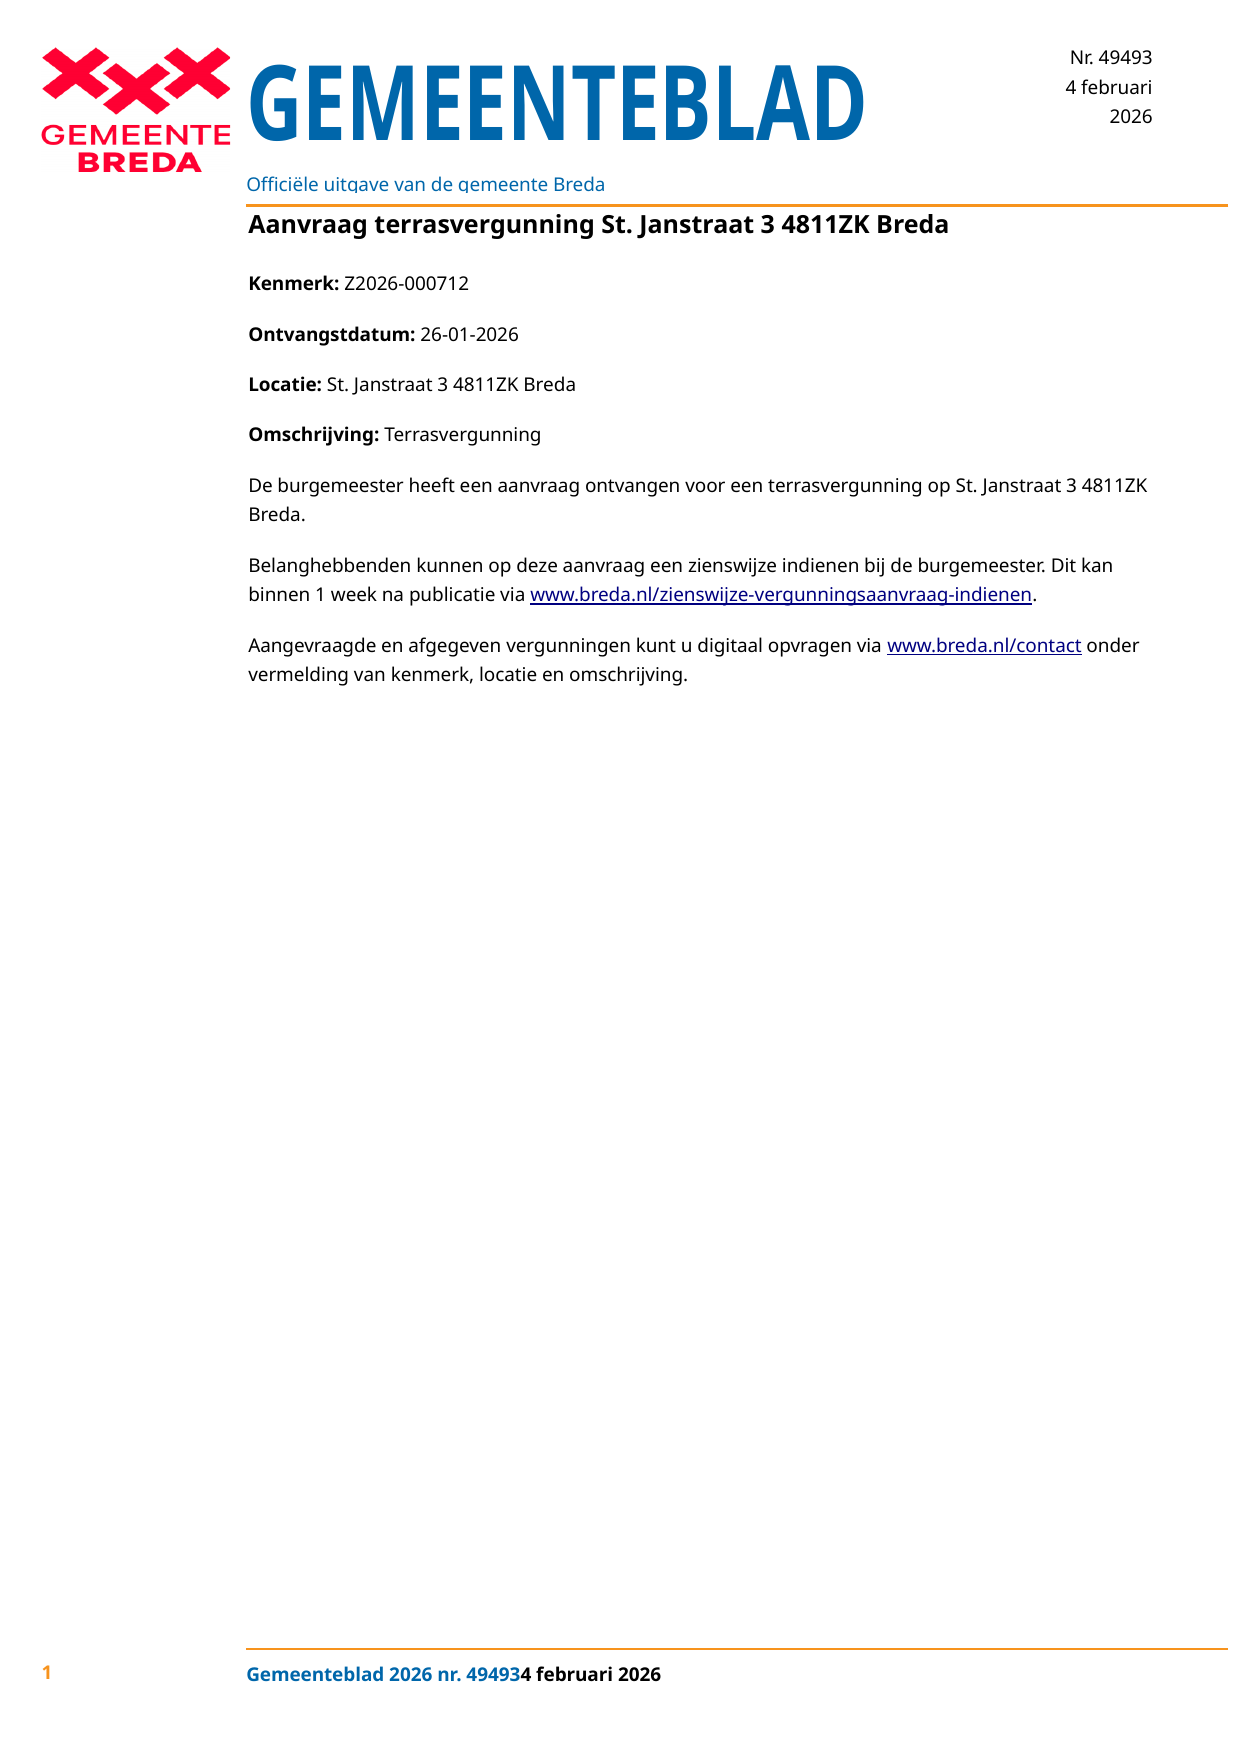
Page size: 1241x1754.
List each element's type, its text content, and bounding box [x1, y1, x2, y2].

text Belanghebbenden kunnen op deze aanvraag een zienswijze indienen bij de burgemeester. Dit kan binnen 1 week na publicatie via www.breda.nl/zienswijze-vergunningsaanvraag-indienen. [248, 552, 1152, 607]
text Ontvangstdatum: 26-01-2026 [248, 321, 1152, 346]
text Aanvraag terrasvergunning St. Janstraat 3 4811ZK Breda [248, 207, 1152, 241]
text Locatie: St. Janstraat 3 4811ZK Breda [248, 371, 1152, 397]
text Aangevraagde en afgegeven vergunningen kunt u digitaal opvragen via www.breda.nl/contact onder vermelding van kenmerk, locatie en omschrijving. [248, 632, 1152, 687]
text De burgemeester heeft een aanvraag ontvangen voor een terrasvergunning op St. Janstraat 3 4811ZK Breda. [248, 472, 1152, 527]
picture [41, 47, 231, 172]
text Kenmerk: Z2026-000712 [248, 270, 1152, 296]
text Omschrijving: Terrasvergunning [248, 422, 1152, 447]
